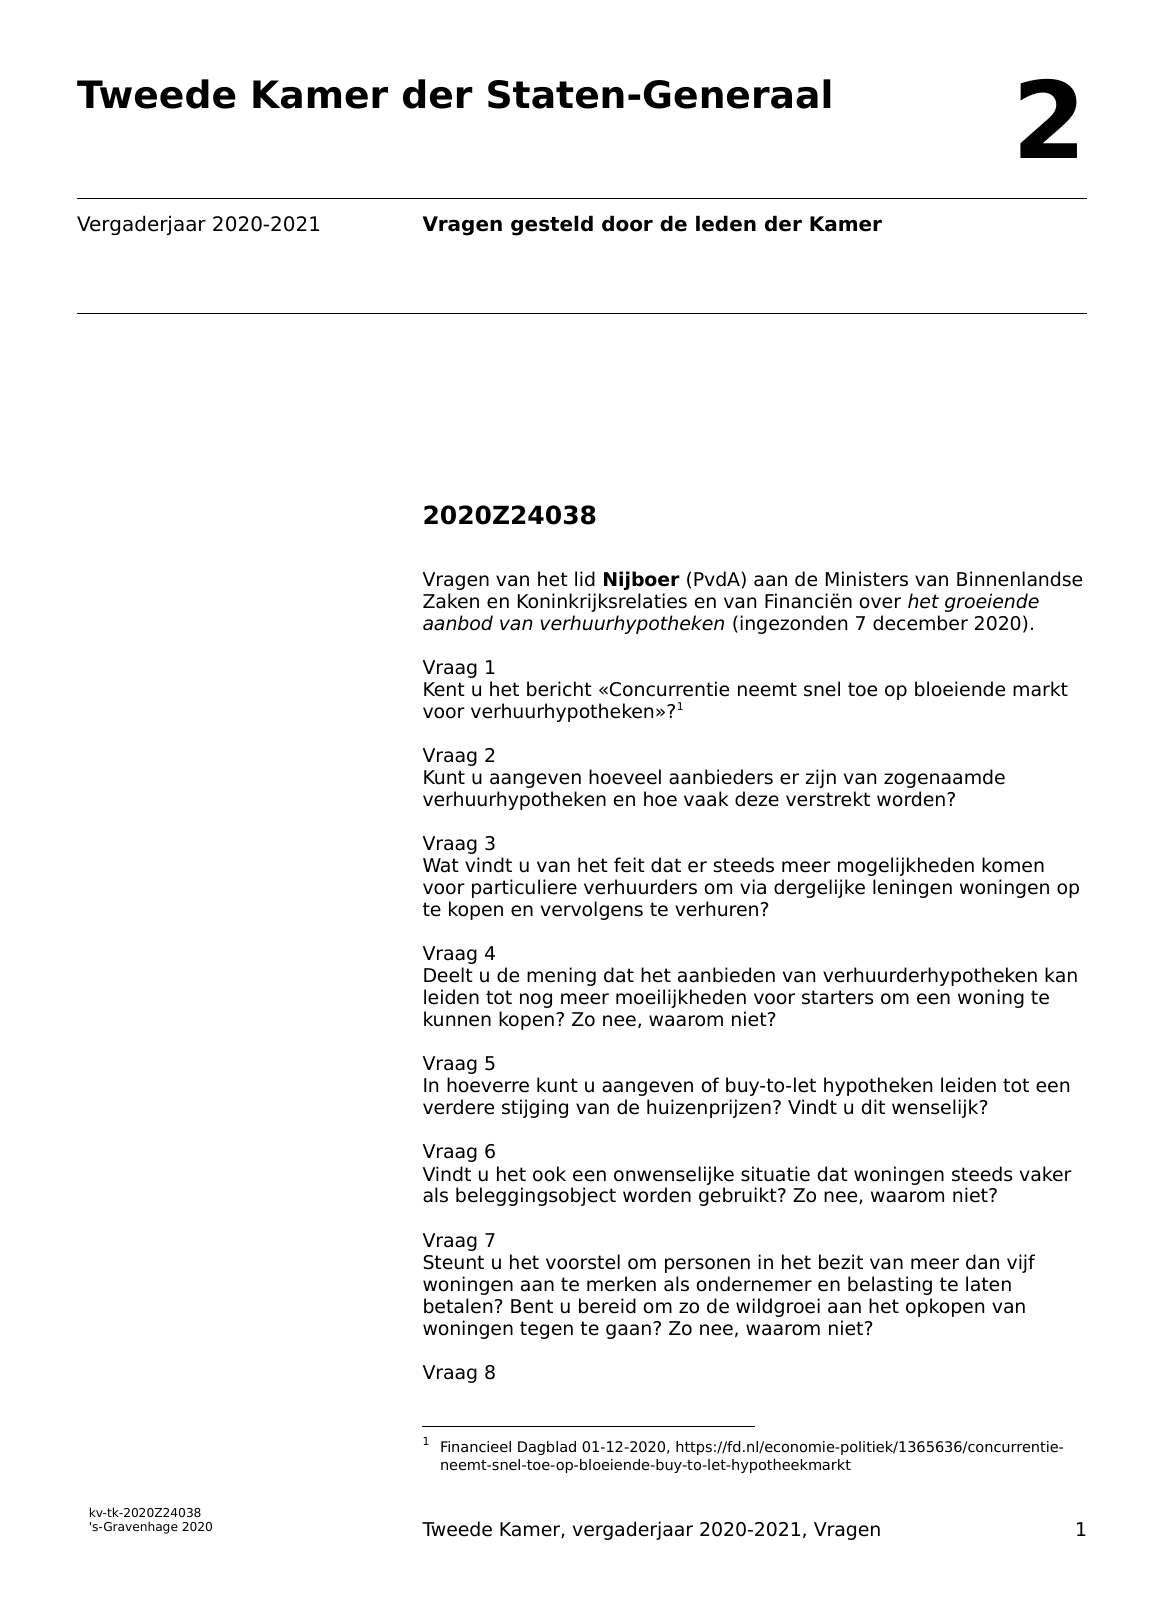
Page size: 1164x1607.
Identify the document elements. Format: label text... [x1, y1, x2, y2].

text Vraag 6 [422, 1141, 1087, 1163]
table_cell Vergaderjaar 2020-2021 [77, 199, 422, 313]
text Deelt u de mening dat het aanbieden van verhuurderhypotheken kan leiden tot nog meer moeilijkheden voor starters om een woning te kunnen kopen? Zo nee, waarom niet? [422, 965, 1087, 1031]
text Financieel Dagblad 01-12-2020, https://fd.nl/economie-politiek/1365636/concurrentie-neemt-snel-toe-op-bloeiende-buy-to-let-hypotheekmarkt [422, 1435, 1087, 1474]
text Kent u het bericht «Concurrentie neemt snel toe op bloeiende markt voor verhuurhypotheken»? [422, 679, 1087, 723]
text In hoeverre kunt u aangeven of buy-to-let hypotheken leiden tot een verdere stijging van de huizenprijzen? Vindt u dit wenselijk? [422, 1075, 1087, 1119]
text 2020Z24038 [422, 501, 1087, 531]
text Vraag 3 [422, 833, 1087, 855]
text Steunt u het voorstel om personen in het bezit van meer dan vijf woningen aan te merken als ondernemer en belasting te laten betalen? Bent u bereid om zo de wildgroei aan het opkopen van woningen tegen te gaan? Zo nee, waarom niet? [422, 1252, 1087, 1339]
table_header Tweede Kamer der Staten-Generaal [77, 59, 886, 198]
text Vraag 1 [422, 657, 1087, 679]
text Vraag 2 [422, 745, 1087, 767]
text Vraag 5 [422, 1053, 1087, 1075]
table_header 2 [886, 59, 1087, 198]
text kv-tk-2020Z24038 [88, 1506, 323, 1520]
text Vragen van het lid Nijboer (PvdA) aan de Ministers van Binnenlandse Zaken en Koninkrijksrelaties en van Financiën over het groeiende aanbod van verhuurhypotheken (ingezonden 7 december 2020). [422, 569, 1087, 635]
text Vraag 8 [422, 1362, 1087, 1384]
text 's-Gravenhage 2020 [88, 1520, 323, 1534]
text Vindt u het ook een onwenselijke situatie dat woningen steeds vaker als beleggingsobject worden gebruikt? Zo nee, waarom niet? [422, 1163, 1087, 1207]
text Vraag 7 [422, 1229, 1087, 1252]
text Wat vindt u van het feit dat er steeds meer mogelijkheden komen voor particuliere verhuurders om via dergelijke leningen woningen op te kopen en vervolgens te verhuren? [422, 855, 1087, 921]
table_cell Vragen gesteld door de leden der Kamer [422, 199, 1087, 313]
text Kunt u aangeven hoeveel aanbieders er zijn van zogenaamde verhuurhypotheken en hoe vaak deze verstrekt worden? [422, 767, 1087, 811]
text Vraag 4 [422, 943, 1087, 965]
